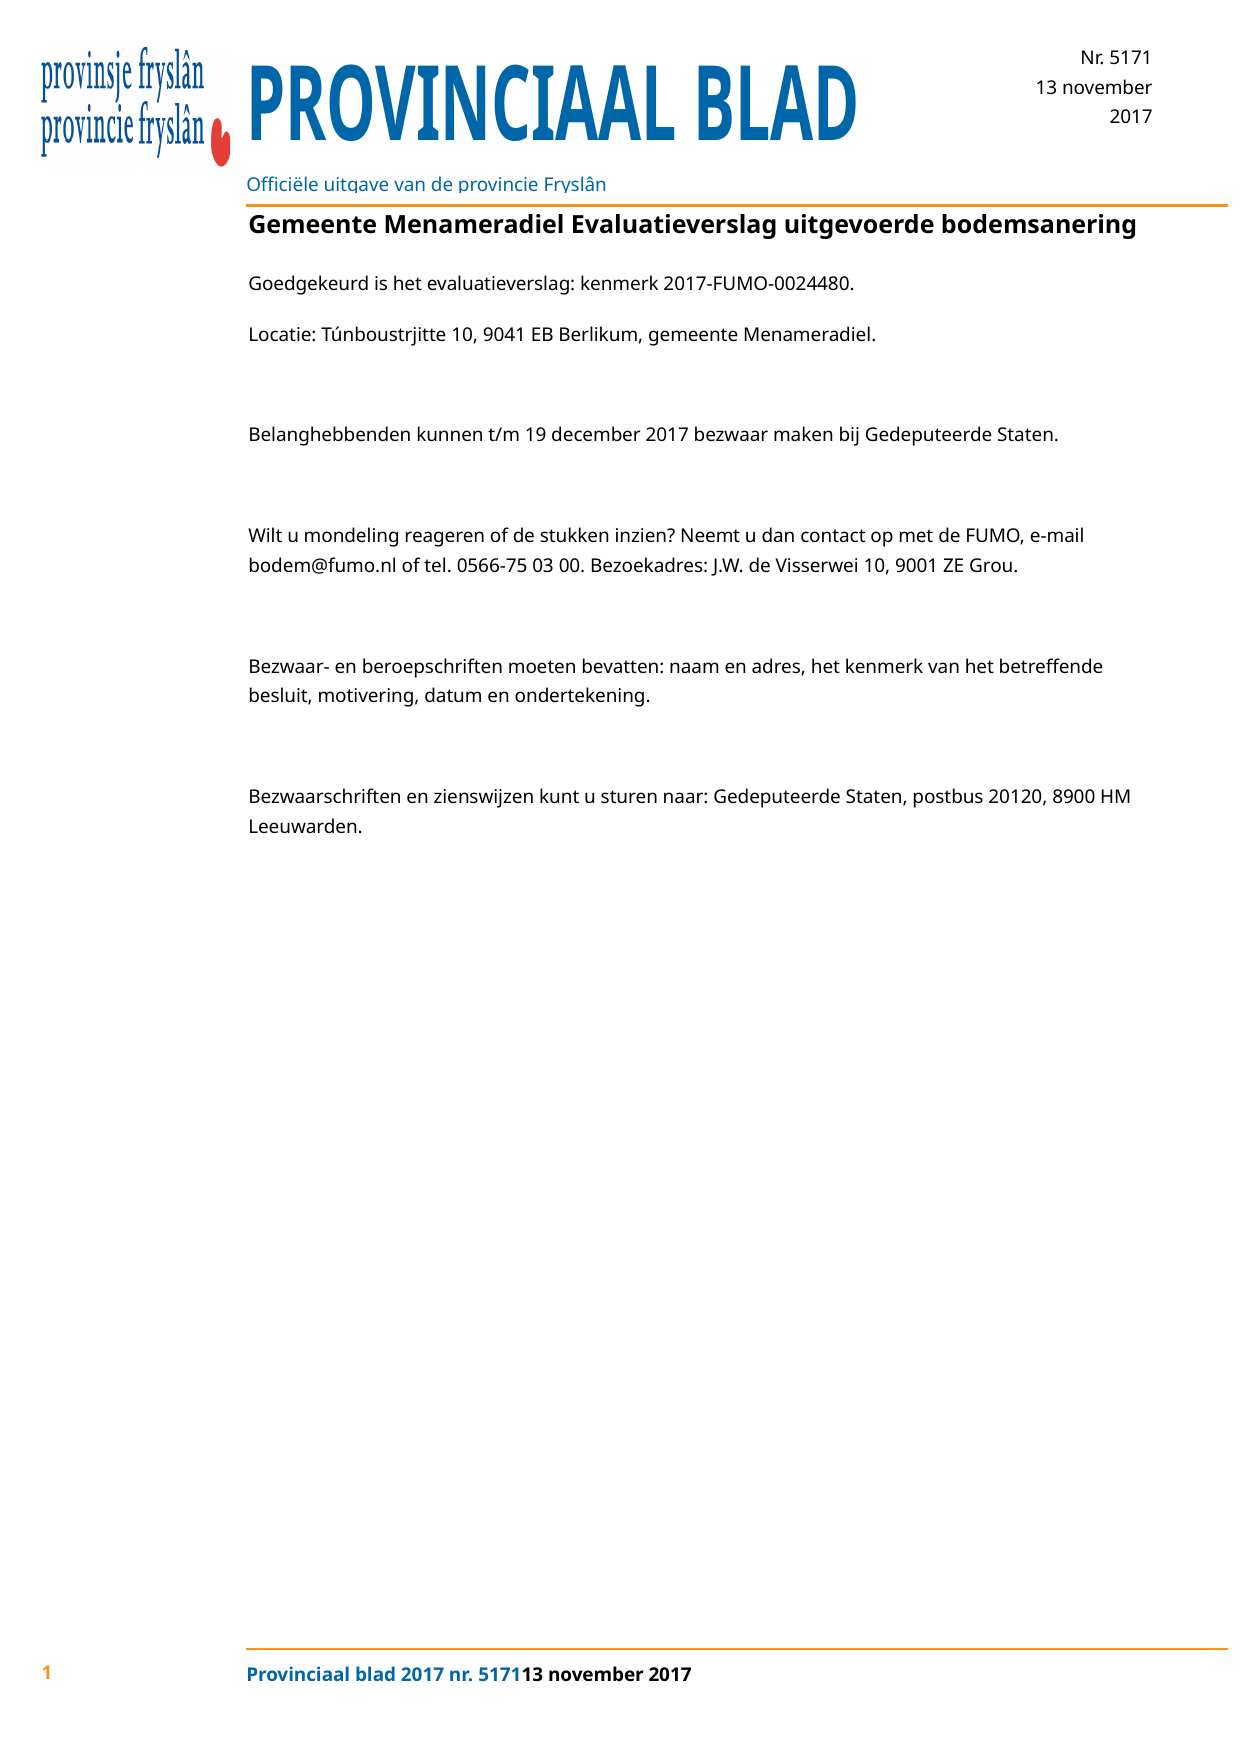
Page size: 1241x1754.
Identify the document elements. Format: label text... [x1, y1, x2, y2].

text Gemeente Menameradiel Evaluatieverslag uitgevoerde bodemsanering [248, 207, 1152, 241]
text Bezwaarschriften en zienswijzen kunt u sturen naar: Gedeputeerde Staten, postbus 20120, 8900 HM Leeuwarden. [248, 783, 1152, 838]
text Wilt u mondeling reageren of de stukken inzien? Neemt u dan contact op met de FUMO, e-mail bodem@fumo.nl of tel. 0566-75 03 00. Bezoekadres: J.W. de Visserwei 10, 9001 ZE Grou. [248, 522, 1152, 578]
text Belanghebbenden kunnen t/m 19 december 2017 bezwaar maken bij Gedeputeerde Staten. [248, 422, 1152, 447]
text Goedgekeurd is het evaluatieverslag: kenmerk 2017-FUMO-0024480. [248, 270, 1152, 296]
picture [41, 47, 231, 172]
text Locatie: Túnboustrjitte 10, 9041 EB Berlikum, gemeente Menameradiel. [248, 321, 1152, 346]
text Bezwaar- en beroepschriften moeten bevatten: naam en adres, het kenmerk van het betreffende besluit, motivering, datum en ondertekening. [248, 653, 1152, 708]
